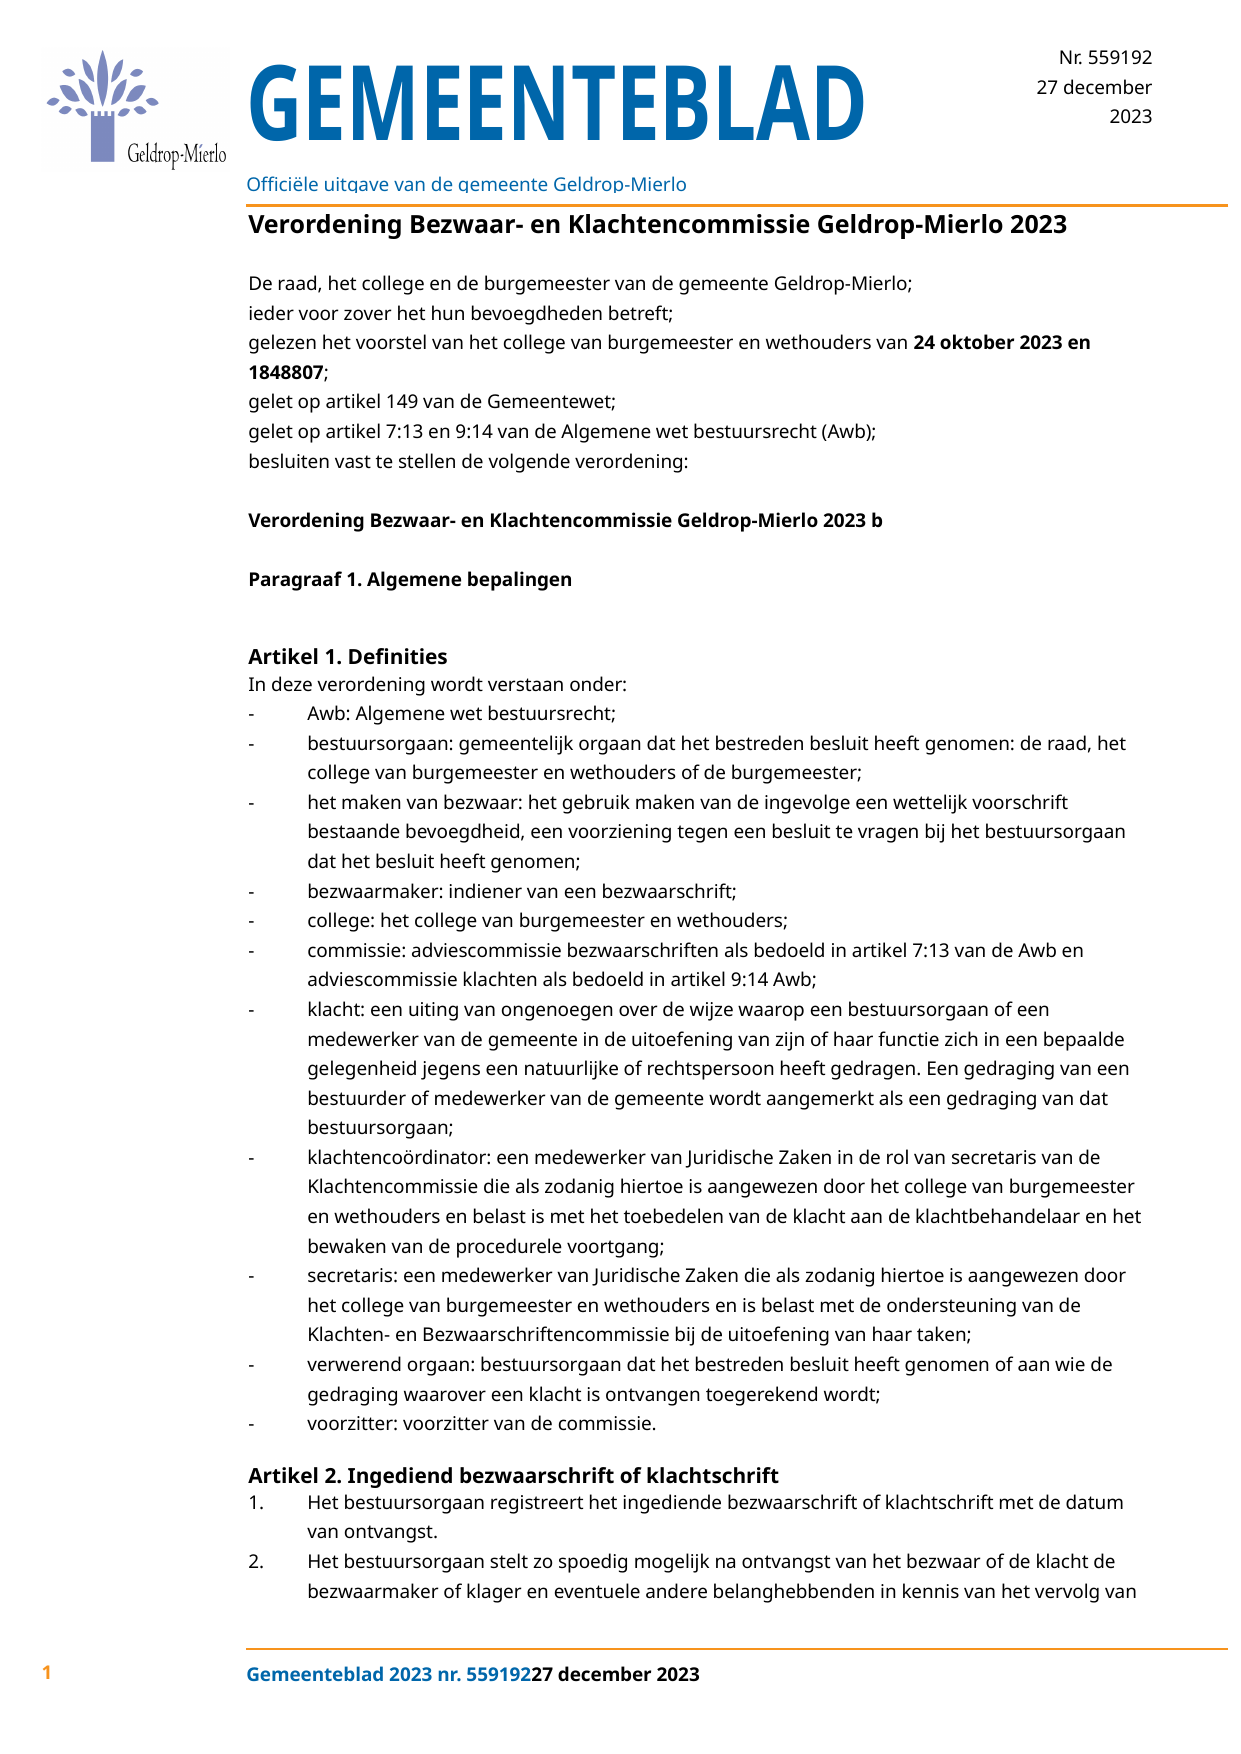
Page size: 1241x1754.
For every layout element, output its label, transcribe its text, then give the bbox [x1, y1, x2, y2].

text Verordening Bezwaar- en Klachtencommissie Geldrop-Mierlo 2023 [248, 207, 1152, 241]
text Artikel 2. Ingediend bezwaarschrift of klachtschrift [248, 1461, 1152, 1489]
picture [41, 47, 231, 172]
text In deze verordening wordt verstaan onder: [248, 671, 1152, 696]
list klachtencoördinator: een medewerker van Juridische Zaken in de rol van secretaris van de Klachtencommissie die als zodanig hiertoe is aangewezen door het college van burgemeester en wethouders en belast is met het toebedelen van de klacht aan de klachtbehandelaar en het bewaken van de procedurele voortgang; [248, 1144, 1152, 1258]
list college: het college van burgemeester en wethouders; [248, 907, 1152, 933]
list klacht: een uiting van ongenoegen over de wijze waarop een bestuursorgaan of een medewerker van de gemeente in de uitoefening van zijn of haar functie zich in een bepaalde gelegenheid jegens een natuurlijke of rechtspersoon heeft gedragen. Een gedraging van een bestuurder of medewerker van de gemeente wordt aangemerkt als een gedraging van dat bestuursorgaan; [248, 996, 1152, 1140]
list voorzitter: voorzitter van de commissie. [248, 1410, 1152, 1436]
list commissie: adviescommissie bezwaarschriften als bedoeld in artikel 7:13 van de Awb en adviescommissie klachten als bedoeld in artikel 9:14 Awb; [248, 937, 1152, 992]
list bezwaarmaker: indiener van een bezwaarschrift; [248, 878, 1152, 903]
list bestuursorgaan: gemeentelijk orgaan dat het bestreden besluit heeft genomen: de raad, het college van burgemeester en wethouders of de burgemeester; [248, 730, 1152, 785]
list Het bestuursorgaan stelt zo spoedig mogelijk na ontvangst van het bezwaar of de klacht de bezwaarmaker of klager en eventuele andere belanghebbenden in kennis van het vervolg van [248, 1548, 1152, 1604]
list Awb: Algemene wet bestuursrecht; [248, 700, 1152, 726]
text De raad, het college en de burgemeester van de gemeente Geldrop-Mierlo; [248, 270, 1152, 296]
list verwerend orgaan: bestuursorgaan dat het bestreden besluit heeft genomen of aan wie de gedraging waarover een klacht is ontvangen toegerekend wordt; [248, 1351, 1152, 1406]
list Het bestuursorgaan registreert het ingediende bezwaarschrift of klachtschrift met de datum van ontvangst. [248, 1489, 1152, 1544]
list het maken van bezwaar: het gebruik maken van de ingevolge een wettelijk voorschrift bestaande bevoegdheid, een voorziening tegen een besluit te vragen bij het bestuursorgaan dat het besluit heeft genomen; [248, 789, 1152, 874]
text gelet op artikel 7:13 en 9:14 van de Algemene wet bestuursrecht (Awb); [248, 418, 1152, 444]
list secretaris: een medewerker van Juridische Zaken die als zodanig hiertoe is aangewezen door het college van burgemeester en wethouders en is belast met de ondersteuning van de Klachten- en Bezwaarschriftencommissie bij de uitoefening van haar taken; [248, 1262, 1152, 1347]
text ieder voor zover het hun bevoegdheden betreft; [248, 300, 1152, 326]
text Verordening Bezwaar- en Klachtencommissie Geldrop-Mierlo 2023 b [248, 507, 1152, 533]
text Artikel 1. Definities [248, 642, 1152, 671]
text Paragraaf 1. Algemene bepalingen [248, 566, 1152, 592]
text gelet op artikel 149 van de Gemeentewet; [248, 389, 1152, 414]
text gelezen het voorstel van het college van burgemeester en wethouders van 24 oktober 2023 en 1848807; [248, 329, 1152, 385]
text besluiten vast te stellen de volgende verordening: [248, 448, 1152, 473]
